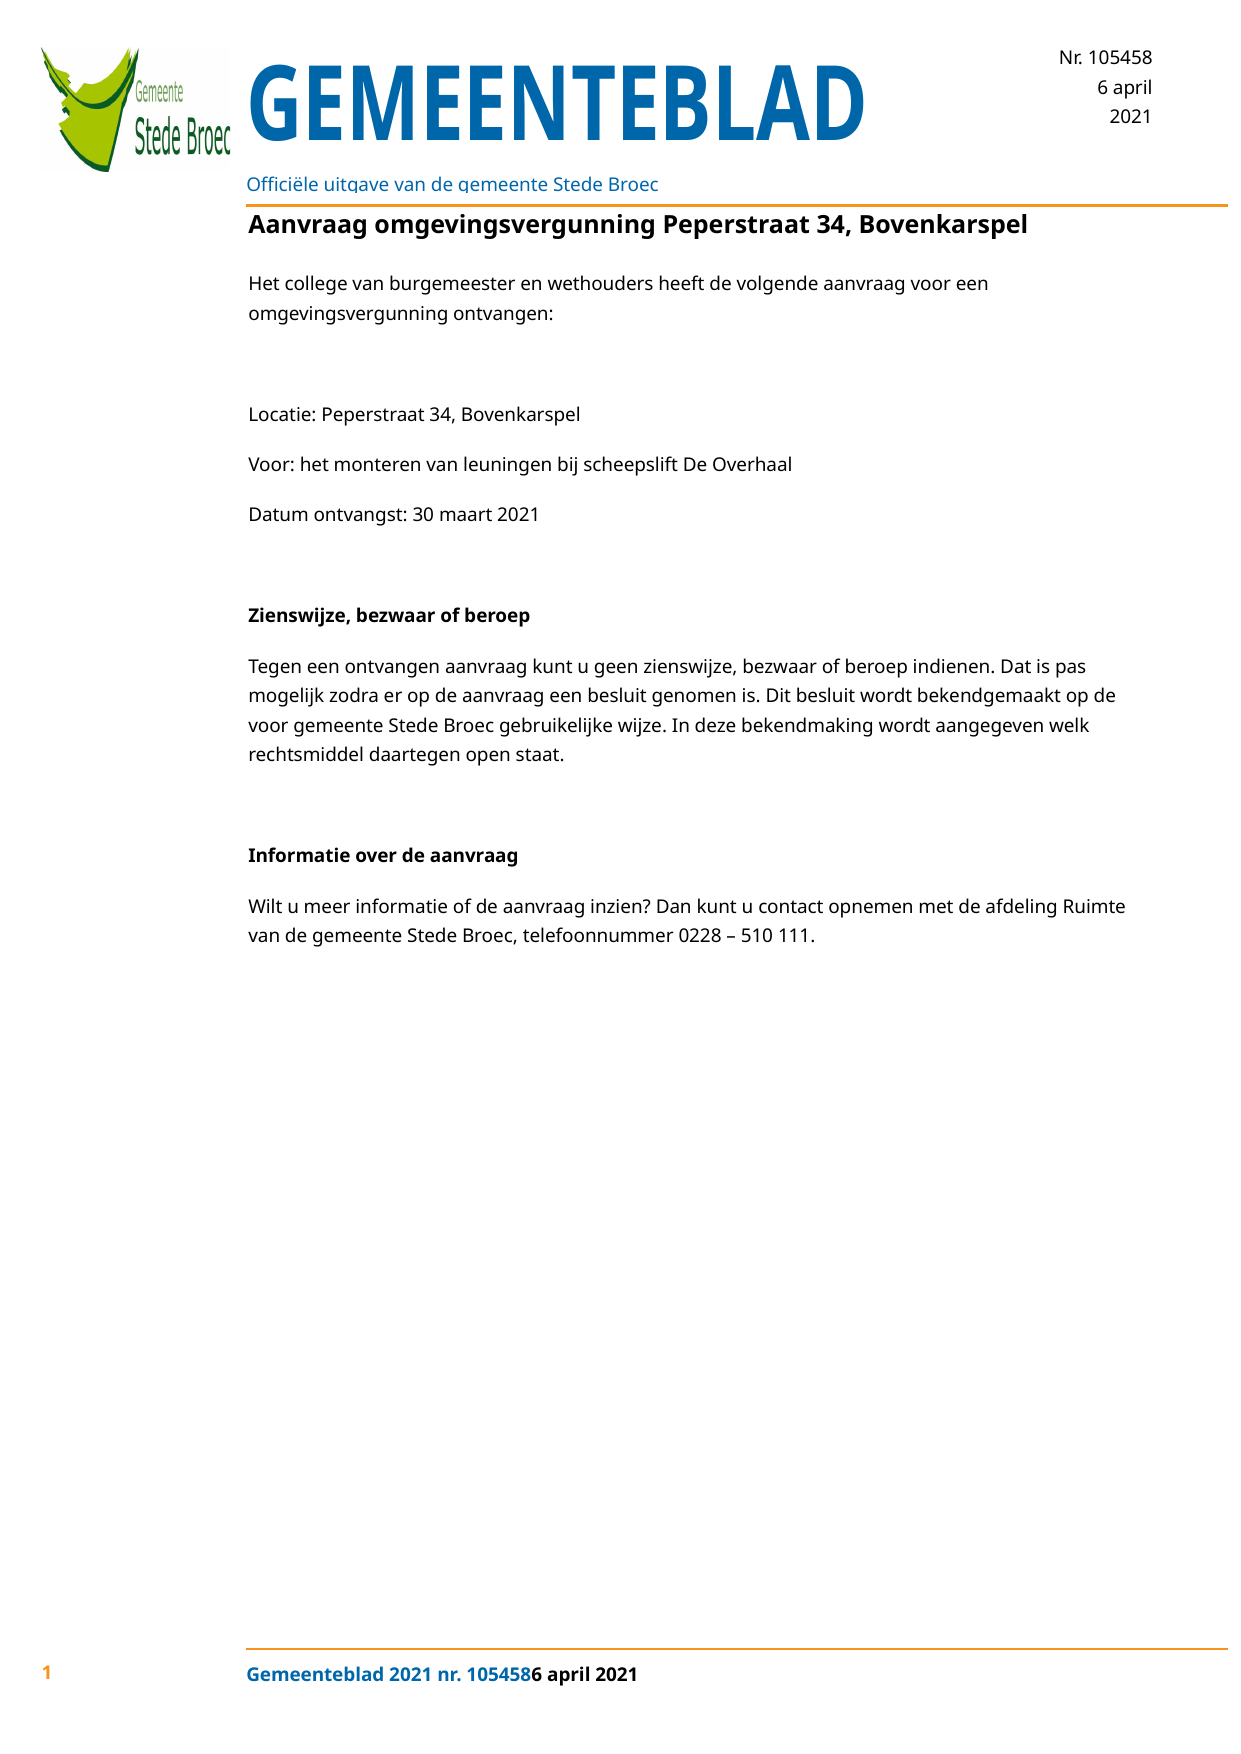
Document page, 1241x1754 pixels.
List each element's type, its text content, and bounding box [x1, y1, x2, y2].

text Datum ontvangst: 30 maart 2021 [248, 502, 1152, 527]
text Locatie: Peperstraat 34, Bovenkarspel [248, 401, 1152, 426]
text Zienswijze, bezwaar of beroep [248, 602, 1152, 628]
text Voor: het monteren van leuningen bij scheepslift De Overhaal [248, 451, 1152, 477]
picture [41, 47, 231, 172]
text Tegen een ontvangen aanvraag kunt u geen zienswijze, bezwaar of beroep indienen. Dat is pas mogelijk zodra er op de aanvraag een besluit genomen is. Dit besluit wordt bekendgemaakt op de voor gemeente Stede Broec gebruikelijke wijze. In deze bekendmaking wordt aangegeven welk rechtsmiddel daartegen open staat. [248, 653, 1152, 767]
text Het college van burgemeester en wethouders heeft de volgende aanvraag voor een omgevingsvergunning ontvangen: [248, 270, 1152, 326]
text Informatie over de aanvraag [248, 842, 1152, 868]
text Wilt u meer informatie of de aanvraag inzien? Dan kunt u contact opnemen met de afdeling Ruimte van de gemeente Stede Broec, telefoonnummer 0228 – 510 111. [248, 893, 1152, 948]
text Aanvraag omgevingsvergunning Peperstraat 34, Bovenkarspel [248, 207, 1152, 241]
